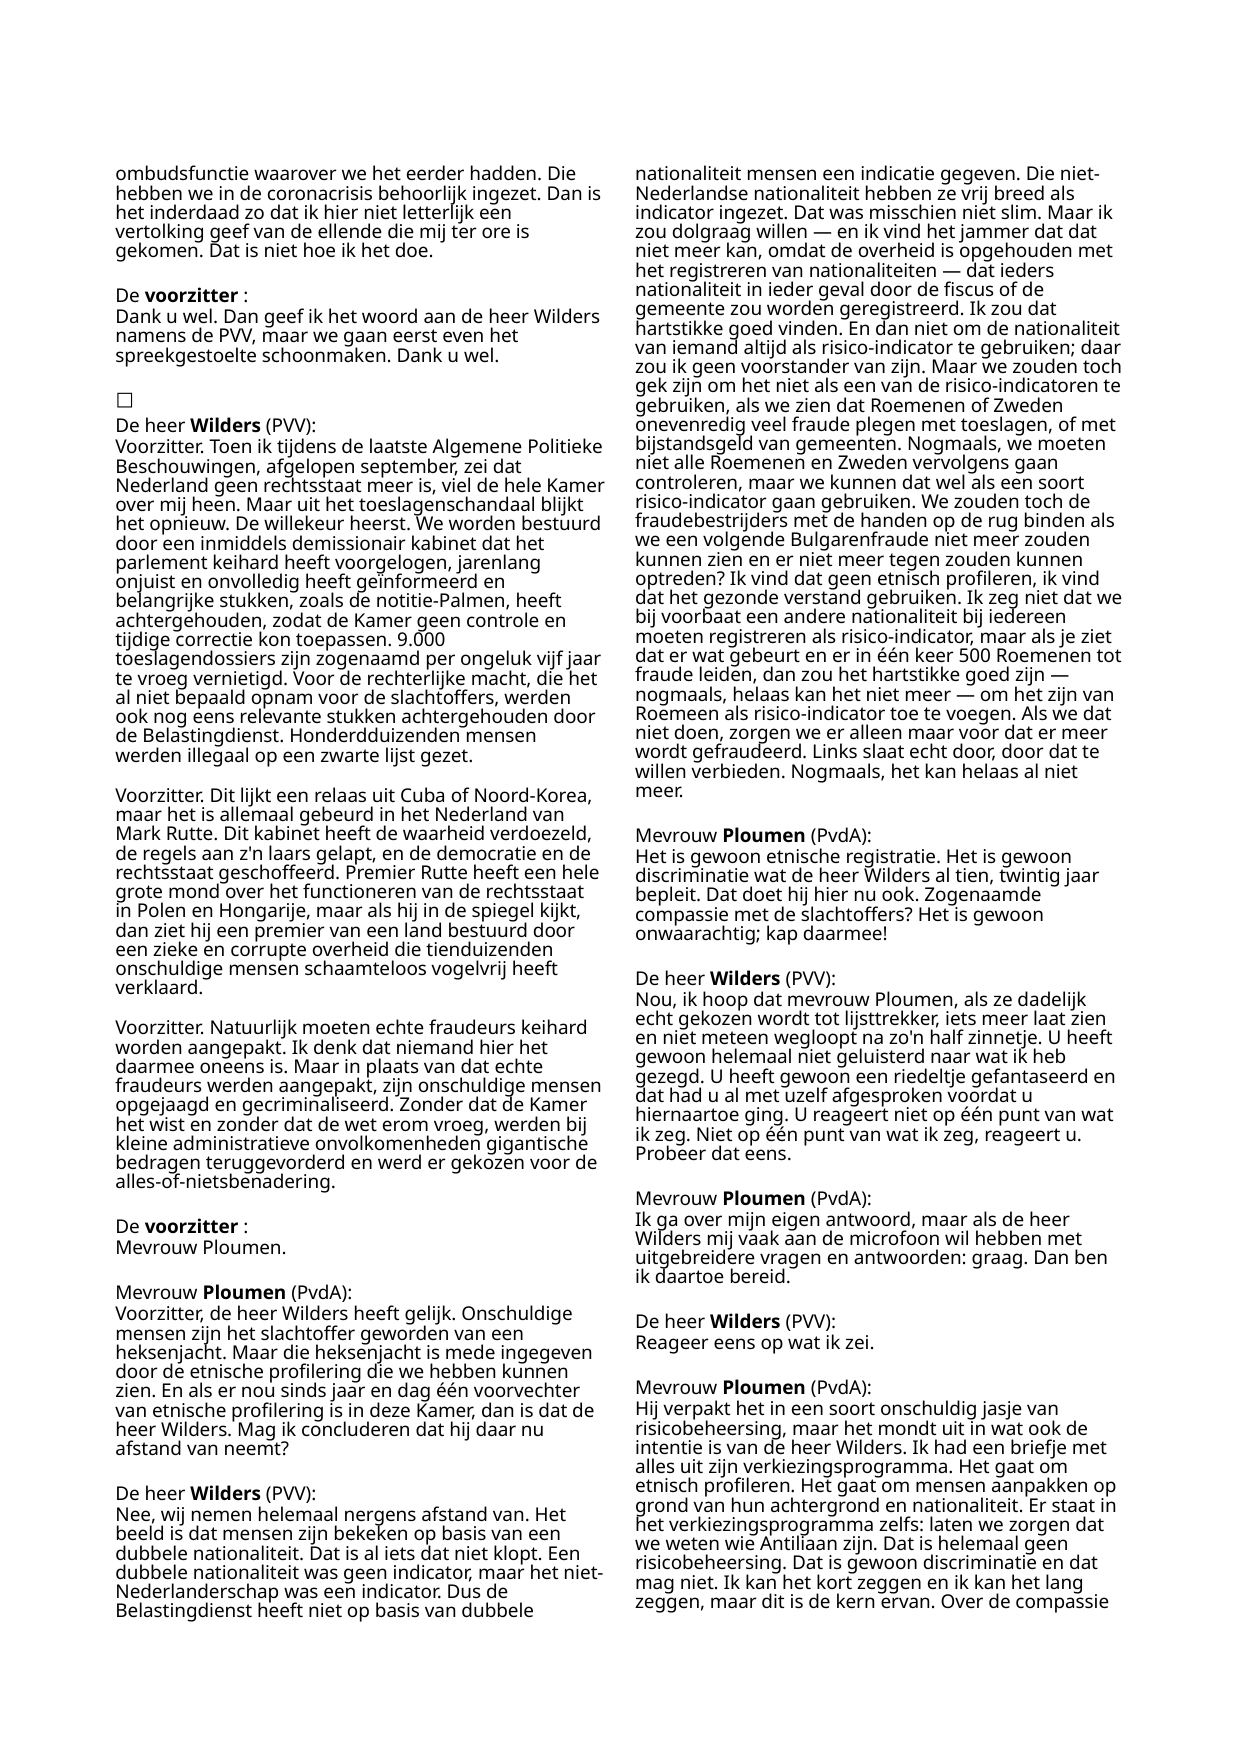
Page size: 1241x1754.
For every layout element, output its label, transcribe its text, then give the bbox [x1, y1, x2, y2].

text Nee, wij nemen helemaal nergens afstand van. Het beeld is dat mensen zijn bekeken op basis van een dubbele nationaliteit. Dat is al iets dat niet klopt. Een dubbele nationaliteit was geen indicator, maar het niet-Nederlanderschap was een indicator. Dus de Belastingdienst heeft niet op basis van dubbele [115, 1506, 605, 1622]
text Voorzitter. Dit lijkt een relaas uit Cuba of Noord-Korea, maar het is allemaal gebeurd in het Nederland van Mark Rutte. Dit kabinet heeft de waarheid verdoezeld, de regels aan z'n laars gelapt, en de democratie en de rechtsstaat geschoffeerd. Premier Rutte heeft een hele grote mond over het functioneren van de rechtsstaat in Polen en Hongarije, maar als hij in de spiegel kijkt, dan ziet hij een premier van een land bestuurd door een zieke en corrupte overheid die tienduizenden onschuldige mensen schaamteloos vogelvrij heeft verklaard. [115, 787, 605, 999]
text Voorzitter. Natuurlijk moeten echte fraudeurs keihard worden aangepakt. Ik denk dat niemand hier het daarmee oneens is. Maar in plaats van dat echte fraudeurs werden aangepakt, zijn onschuldige mensen opgejaagd en gecriminaliseerd. Zonder dat de Kamer het wist en zonder dat de wet erom vroeg, werden bij kleine administratieve onvolkomenheden gigantische bedragen teruggevorderd en werd er gekozen voor de alles-of-nietsbenadering. [115, 1019, 605, 1193]
text De heer Wilders (PVV): [115, 1480, 605, 1506]
text Nou, ik hoop dat mevrouw Ploumen, als ze dadelijk echt gekozen wordt tot lijsttrekker, iets meer laat zien en niet meteen wegloopt na zo'n half zinnetje. U heeft gewoon helemaal niet geluisterd naar wat ik heb gezegd. U heeft gewoon een riedeltje gefantaseerd en dat had u al met uzelf afgesproken voordat u hiernaartoe ging. U reageert niet op één punt van wat ik zeg. Niet op één punt van wat ik zeg, reageert u. Probeer dat eens. [635, 991, 1125, 1164]
text Reageer eens op wat ik zei. [635, 1334, 1125, 1354]
text Hij verpakt het in een soort onschuldig jasje van risicobeheersing, maar het mondt uit in wat ook de intentie is van de heer Wilders. Ik had een briefje met alles uit zijn verkiezingsprogramma. Het gaat om etnisch profileren. Het gaat om mensen aanpakken op grond van hun achtergrond en nationaliteit. Er staat in het verkiezingsprogramma zelfs: laten we zorgen dat we weten wie Antiliaan zijn. Dat is helemaal geen risicobeheersing. Dat is gewoon discriminatie en dat mag niet. Ik kan het kort zeggen en ik kan het lang zeggen, maar dit is de kern ervan. Over de compassie [635, 1400, 1125, 1612]
text ombudsfunctie waarover we het eerder hadden. Die hebben we in de coronacrisis behoorlijk ingezet. Dan is het inderdaad zo dat ik hier niet letterlijk een vertolking geef van de ellende die mij ter ore is gekomen. Dat is niet hoe ik het doe. [115, 165, 605, 262]
text De heer Wilders (PVV): [635, 965, 1125, 991]
text Mevrouw Ploumen (PvdA): [115, 1279, 605, 1305]
text Ik ga over mijn eigen antwoord, maar als de heer Wilders mij vaak aan de microfoon wil hebben met uitgebreidere vragen en antwoorden: graag. Dan ben ik daartoe bereid. [635, 1211, 1125, 1288]
text Het is gewoon etnische registratie. Het is gewoon discriminatie wat de heer Wilders al tien, twintig jaar bepleit. Dat doet hij hier nu ook. Zogenaamde compassie met de slachtoffers? Het is gewoon onwaarachtig; kap daarmee! [635, 848, 1125, 944]
text De heer Wilders (PVV): [635, 1309, 1125, 1334]
text ⬜ [115, 387, 605, 413]
text De voorzitter : [115, 282, 605, 308]
text Voorzitter. Toen ik tijdens de laatste Algemene Politieke Beschouwingen, afgelopen september, zei dat Nederland geen rechtsstaat meer is, viel de hele Kamer over mij heen. Maar uit het toeslagenschandaal blijkt het opnieuw. De willekeur heerst. We worden bestuurd door een inmiddels demissionair kabinet dat het parlement keihard heeft voorgelogen, jarenlang onjuist en onvolledig heeft geïnformeerd en belangrijke stukken, zoals de notitie-Palmen, heeft achtergehouden, zodat de Kamer geen controle en tijdige correctie kon toepassen. 9.000 toeslagendossiers zijn zogenaamd per ongeluk vijf jaar te vroeg vernietigd. Voor de rechterlijke macht, die het al niet bepaald opnam voor de slachtoffers, werden ook nog eens relevante stukken achtergehouden door de Belastingdienst. Honderdduizenden mensen werden illegaal op een zwarte lijst gezet. [115, 438, 605, 766]
text De voorzitter : [115, 1214, 605, 1239]
text Mevrouw Ploumen (PvdA): [635, 822, 1125, 848]
text Mevrouw Ploumen. [115, 1239, 605, 1259]
text Mevrouw Ploumen (PvdA): [635, 1374, 1125, 1400]
text nationaliteit mensen een indicatie gegeven. Die niet-Nederlandse nationaliteit hebben ze vrij breed als indicator ingezet. Dat was misschien niet slim. Maar ik zou dolgraag willen — en ik vind het jammer dat dat niet meer kan, omdat de overheid is opgehouden met het registreren van nationaliteiten — dat ieders nationaliteit in ieder geval door de fiscus of de gemeente zou worden geregistreerd. Ik zou dat hartstikke goed vinden. En dan niet om de nationaliteit van iemand altijd als risico-indicator te gebruiken; daar zou ik geen voorstander van zijn. Maar we zouden toch gek zijn om het niet als een van de risico-indicatoren te gebruiken, als we zien dat Roemenen of Zweden onevenredig veel fraude plegen met toeslagen, of met bijstandsgeld van gemeenten. Nogmaals, we moeten niet alle Roemenen en Zweden vervolgens gaan controleren, maar we kunnen dat wel als een soort risico-indicator gaan gebruiken. We zouden toch de fraudebestrijders met de handen op de rug binden als we een volgende Bulgarenfraude niet meer zouden kunnen zien en er niet meer tegen zouden kunnen optreden? Ik vind dat geen etnisch profileren, ik vind dat het gezonde verstand gebruiken. Ik zeg niet dat we bij voorbaat een andere nationaliteit bij iedereen moeten registreren als risico-indicator, maar als je ziet dat er wat gebeurt en er in één keer 500 Roemenen tot fraude leiden, dan zou het hartstikke goed zijn — nogmaals, helaas kan het niet meer — om het zijn van Roemeen als risico-indicator toe te voegen. Als we dat niet doen, zorgen we er alleen maar voor dat er meer wordt gefraudeerd. Links slaat echt door, door dat te willen verbieden. Nogmaals, het kan helaas al niet meer. [635, 165, 1125, 801]
text Mevrouw Ploumen (PvdA): [635, 1185, 1125, 1211]
text Dank u wel. Dan geef ik het woord aan de heer Wilders namens de PVV, maar we gaan eerst even het spreekgestoelte schoonmaken. Dank u wel. [115, 308, 605, 366]
text Voorzitter, de heer Wilders heeft gelijk. Onschuldige mensen zijn het slachtoffer geworden van een heksenjacht. Maar die heksenjacht is mede ingegeven door de etnische profilering die we hebben kunnen zien. En als er nou sinds jaar en dag één voorvechter van etnische profilering is in deze Kamer, dan is dat de heer Wilders. Mag ik concluderen dat hij daar nu afstand van neemt? [115, 1305, 605, 1459]
text De heer Wilders (PVV): [115, 413, 605, 438]
